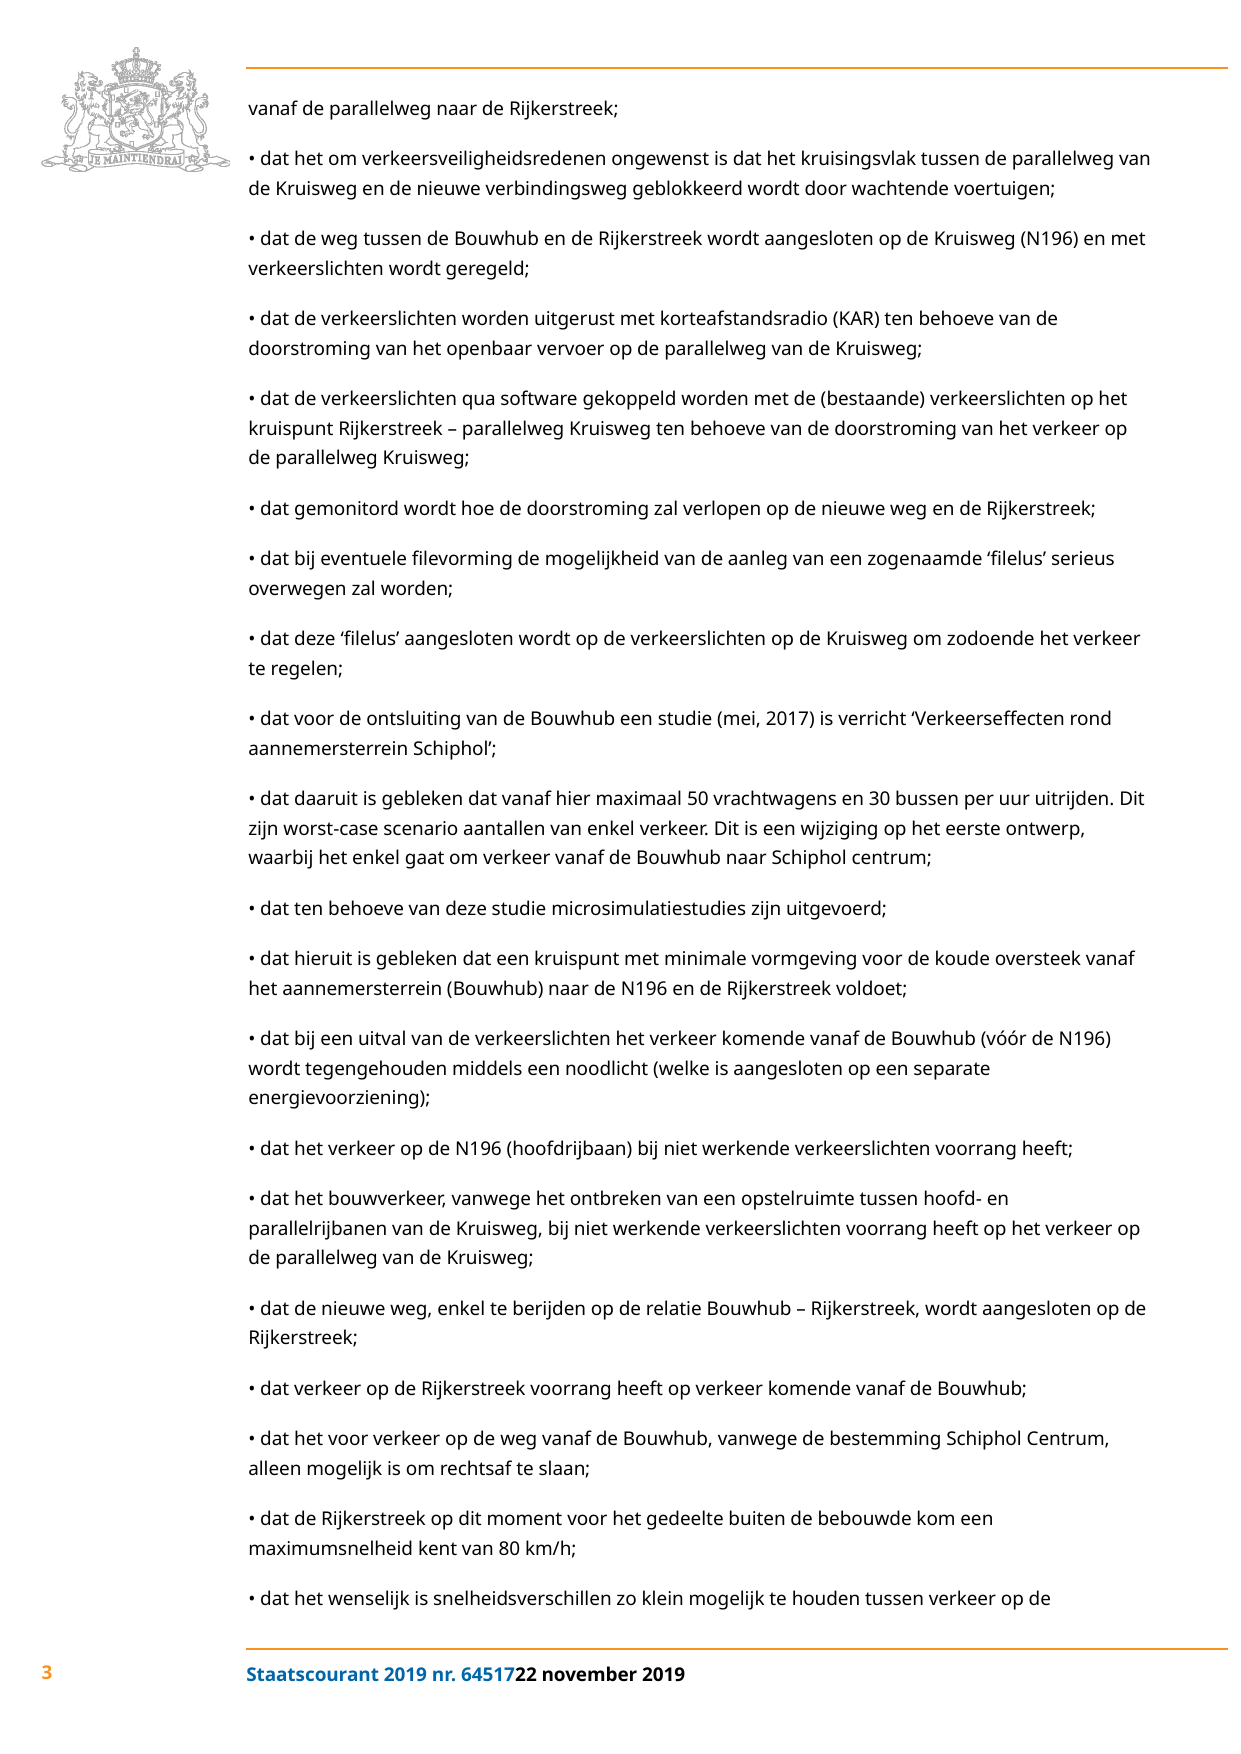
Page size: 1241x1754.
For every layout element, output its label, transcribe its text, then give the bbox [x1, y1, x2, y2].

text • dat bij eventuele filevorming de mogelijkheid van de aanleg van een zogenaamde ‘filelus’ serieus overwegen zal worden; [248, 545, 1152, 601]
text • dat de Rijkerstreek op dit moment voor het gedeelte buiten de bebouwde kom een maximumsnelheid kent van 80 km/h; [248, 1505, 1152, 1561]
text • dat verkeer op de Rijkerstreek voorrang heeft op verkeer komende vanaf de Bouwhub; [248, 1375, 1152, 1401]
text • dat ten behoeve van deze studie microsimulatiestudies zijn uitgevoerd; [248, 895, 1152, 921]
text • dat het verkeer op de N196 (hoofdrijbaan) bij niet werkende verkeerslichten voorrang heeft; [248, 1135, 1152, 1161]
text • dat het om verkeersveiligheidsredenen ongewenst is dat het kruisingsvlak tussen de parallelweg van de Kruisweg en de nieuwe verbindingsweg geblokkeerd wordt door wachtende voertuigen; [248, 145, 1152, 201]
text • dat de nieuwe weg, enkel te berijden op de relatie Bouwhub – Rijkerstreek, wordt aangesloten op de Rijkerstreek; [248, 1295, 1152, 1350]
text • dat het wenselijk is snelheidsverschillen zo klein mogelijk te houden tussen verkeer op de [248, 1585, 1152, 1611]
text • dat het bouwverkeer, vanwege het ontbreken van een opstelruimte tussen hoofd- en parallelrijbanen van de Kruisweg, bij niet werkende verkeerslichten voorrang heeft op het verkeer op de parallelweg van de Kruisweg; [248, 1185, 1152, 1270]
text • dat gemonitord wordt hoe de doorstroming zal verlopen op de nieuwe weg en de Rijkerstreek; [248, 495, 1152, 521]
text • dat de verkeerslichten worden uitgerust met korteafstandsradio (KAR) ten behoeve van de doorstroming van het openbaar vervoer op de parallelweg van de Kruisweg; [248, 305, 1152, 361]
text • dat hieruit is gebleken dat een kruispunt met minimale vormgeving voor de koude oversteek vanaf het aannemersterrein (Bouwhub) naar de N196 en de Rijkerstreek voldoet; [248, 945, 1152, 1001]
text • dat deze ‘filelus’ aangesloten wordt op de verkeerslichten op de Kruisweg om zodoende het verkeer te regelen; [248, 625, 1152, 681]
text • dat de verkeerslichten qua software gekoppeld worden met de (bestaande) verkeerslichten op het kruispunt Rijkerstreek – parallelweg Kruisweg ten behoeve van de doorstroming van het verkeer op de parallelweg Kruisweg; [248, 385, 1152, 470]
text • dat het voor verkeer op de weg vanaf de Bouwhub, vanwege de bestemming Schiphol Centrum, alleen mogelijk is om rechtsaf te slaan; [248, 1425, 1152, 1481]
text vanaf de parallelweg naar de Rijkerstreek; [248, 95, 1152, 121]
text • dat voor de ontsluiting van de Bouwhub een studie (mei, 2017) is verricht ‘Verkeerseffecten rond aannemersterrein Schiphol’; [248, 705, 1152, 761]
text • dat daaruit is gebleken dat vanaf hier maximaal 50 vrachtwagens en 30 bussen per uur uitrijden. Dit zijn worst-case scenario aantallen van enkel verkeer. Dit is een wijziging op het eerste ontwerp, waarbij het enkel gaat om verkeer vanaf de Bouwhub naar Schiphol centrum; [248, 785, 1152, 870]
picture [41, 47, 231, 172]
text • dat bij een uitval van de verkeerslichten het verkeer komende vanaf de Bouwhub (vóór de N196) wordt tegengehouden middels een noodlicht (welke is aangesloten op een separate energievoorziening); [248, 1025, 1152, 1110]
text • dat de weg tussen de Bouwhub en de Rijkerstreek wordt aangesloten op de Kruisweg (N196) en met verkeerslichten wordt geregeld; [248, 225, 1152, 281]
